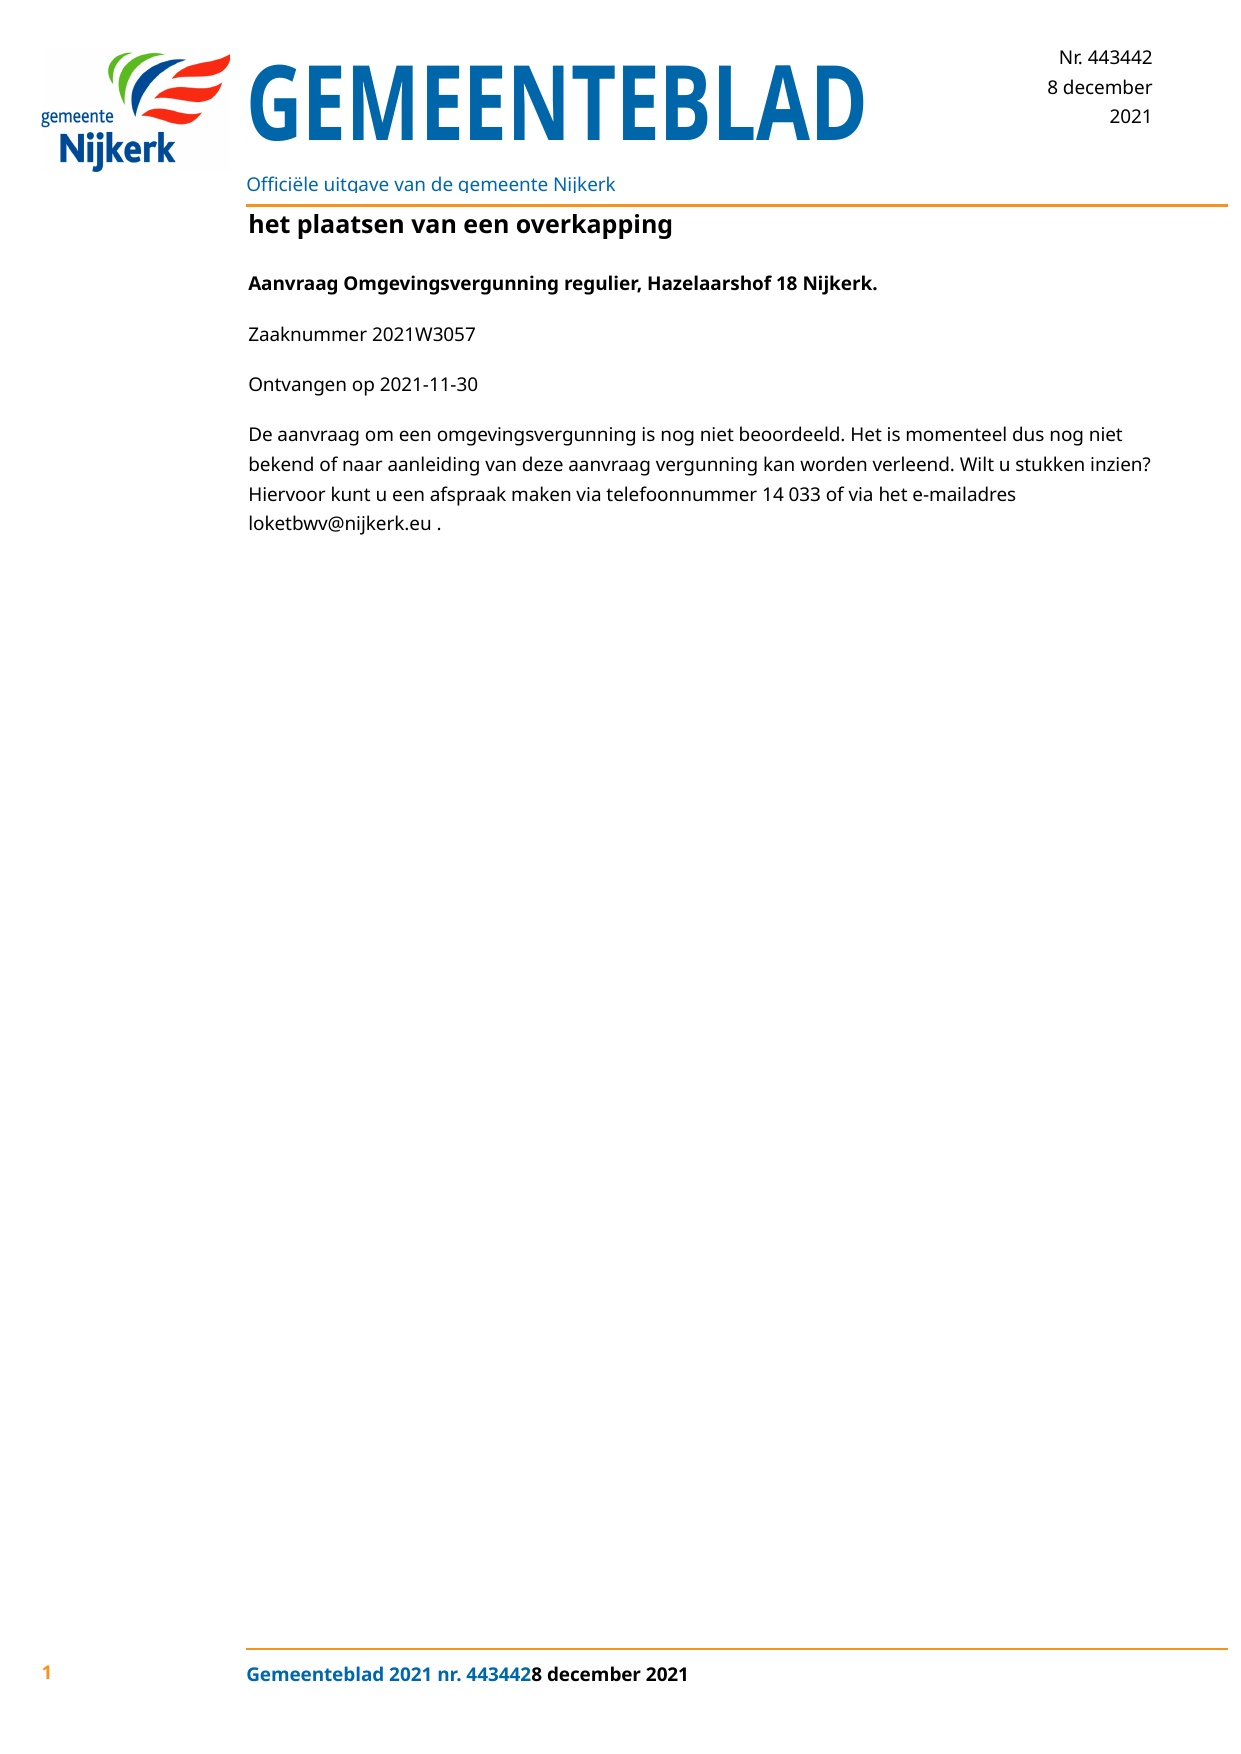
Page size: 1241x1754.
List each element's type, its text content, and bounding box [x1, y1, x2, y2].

text De aanvraag om een omgevingsvergunning is nog niet beoordeeld. Het is momenteel dus nog niet bekend of naar aanleiding van deze aanvraag vergunning kan worden verleend. Wilt u stukken inzien? Hiervoor kunt u een afspraak maken via telefoonnummer 14 033 of via het e-mailadres loketbwv@nijkerk.eu . [248, 422, 1152, 536]
text het plaatsen van een overkapping [248, 207, 1152, 241]
text Zaaknummer 2021W3057 [248, 321, 1152, 346]
text Ontvangen op 2021-11-30 [248, 371, 1152, 397]
picture [41, 47, 231, 172]
text Aanvraag Omgevingsvergunning regulier, Hazelaarshof 18 Nijkerk. [248, 270, 1152, 296]
